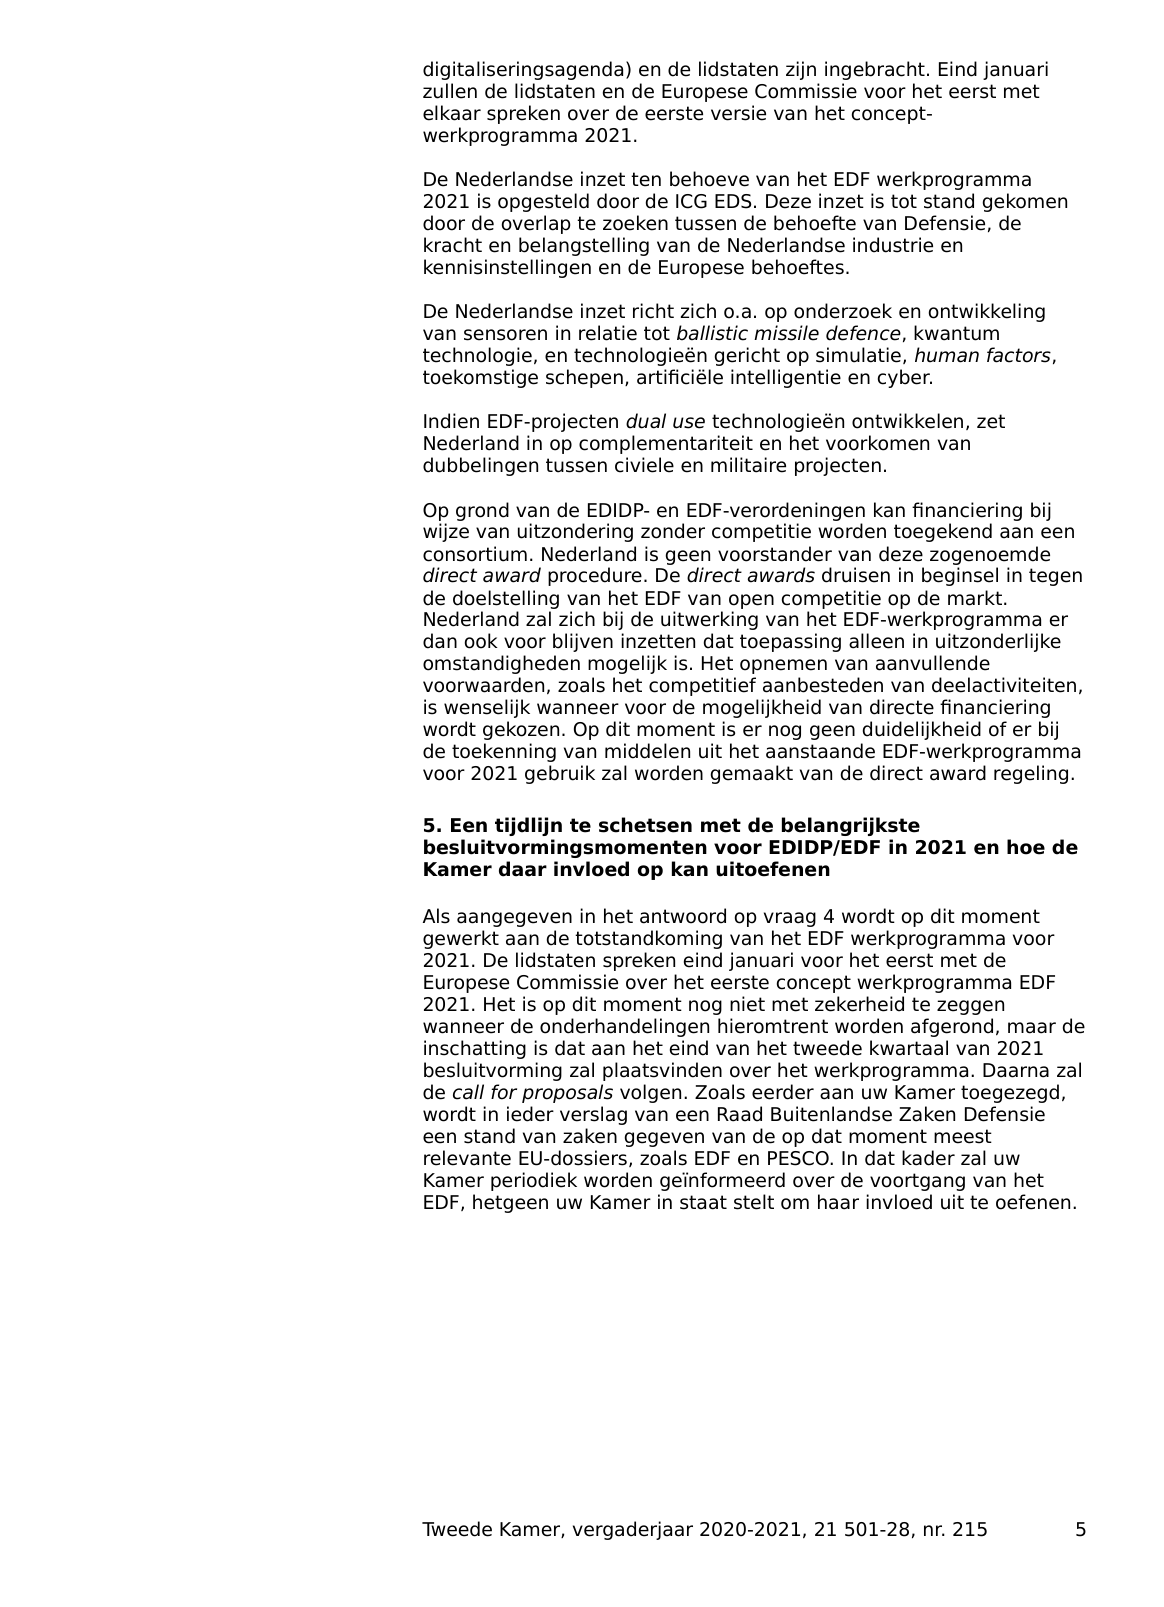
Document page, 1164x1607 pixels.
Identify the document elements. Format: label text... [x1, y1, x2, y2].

text De Nederlandse inzet ten behoeve van het EDF werkprogramma 2021 is opgesteld door de ICG EDS. Deze inzet is tot stand gekomen door de overlap te zoeken tussen de behoefte van Defensie, de kracht en belangstelling van de Nederlandse industrie en kennisinstellingen en de Europese behoeftes. [422, 169, 1087, 279]
text Als aangegeven in het antwoord op vraag 4 wordt op dit moment gewerkt aan de totstandkoming van het EDF werkprogramma voor 2021. De lidstaten spreken eind januari voor het eerst met de Europese Commissie over het eerste concept werkprogramma EDF 2021. Het is op dit moment nog niet met zekerheid te zeggen wanneer de onderhandelingen hieromtrent worden afgerond, maar de inschatting is dat aan het eind van het tweede kwartaal van 2021 besluitvorming zal plaatsvinden over het werkprogramma. Daarna zal de call for proposals volgen. Zoals eerder aan uw Kamer toegezegd, wordt in ieder verslag van een Raad Buitenlandse Zaken Defensie een stand van zaken gegeven van de op dat moment meest relevante EU-dossiers, zoals EDF en PESCO. In dat kader zal uw Kamer periodiek worden geïnformeerd over de voortgang van het EDF, hetgeen uw Kamer in staat stelt om haar invloed uit te oefenen. [422, 906, 1087, 1214]
text digitaliseringsagenda) en de lidstaten zijn ingebracht. Eind januari zullen de lidstaten en de Europese Commissie voor het eerst met elkaar spreken over de eerste versie van het concept-werkprogramma 2021. [422, 59, 1087, 147]
subtitle 5. Een tijdlijn te schetsen met de belangrijkste besluitvormingsmomenten voor EDIDP/EDF in 2021 en hoe de Kamer daar invloed op kan uitoefenen [422, 815, 1087, 881]
text Indien EDF-projecten dual use technologieën ontwikkelen, zet Nederland in op complementariteit en het voorkomen van dubbelingen tussen civiele en militaire projecten. [422, 411, 1087, 477]
text De Nederlandse inzet richt zich o.a. op onderzoek en ontwikkeling van sensoren in relatie tot ballistic missile defence, kwantum technologie, en technologieën gericht op simulatie, human factors, toekomstige schepen, artificiële intelligentie en cyber. [422, 301, 1087, 389]
text Op grond van de EDIDP- en EDF-verordeningen kan financiering bij wijze van uitzondering zonder competitie worden toegekend aan een consortium. Nederland is geen voorstander van deze zogenoemde direct award procedure. De direct awards druisen in beginsel in tegen de doelstelling van het EDF van open competitie op de markt. Nederland zal zich bij de uitwerking van het EDF-werkprogramma er dan ook voor blijven inzetten dat toepassing alleen in uitzonderlijke omstandigheden mogelijk is. Het opnemen van aanvullende voorwaarden, zoals het competitief aanbesteden van deelactiviteiten, is wenselijk wanneer voor de mogelijkheid van directe financiering wordt gekozen. Op dit moment is er nog geen duidelijkheid of er bij de toekenning van middelen uit het aanstaande EDF-werkprogramma voor 2021 gebruik zal worden gemaakt van de direct award regeling. [422, 499, 1087, 785]
